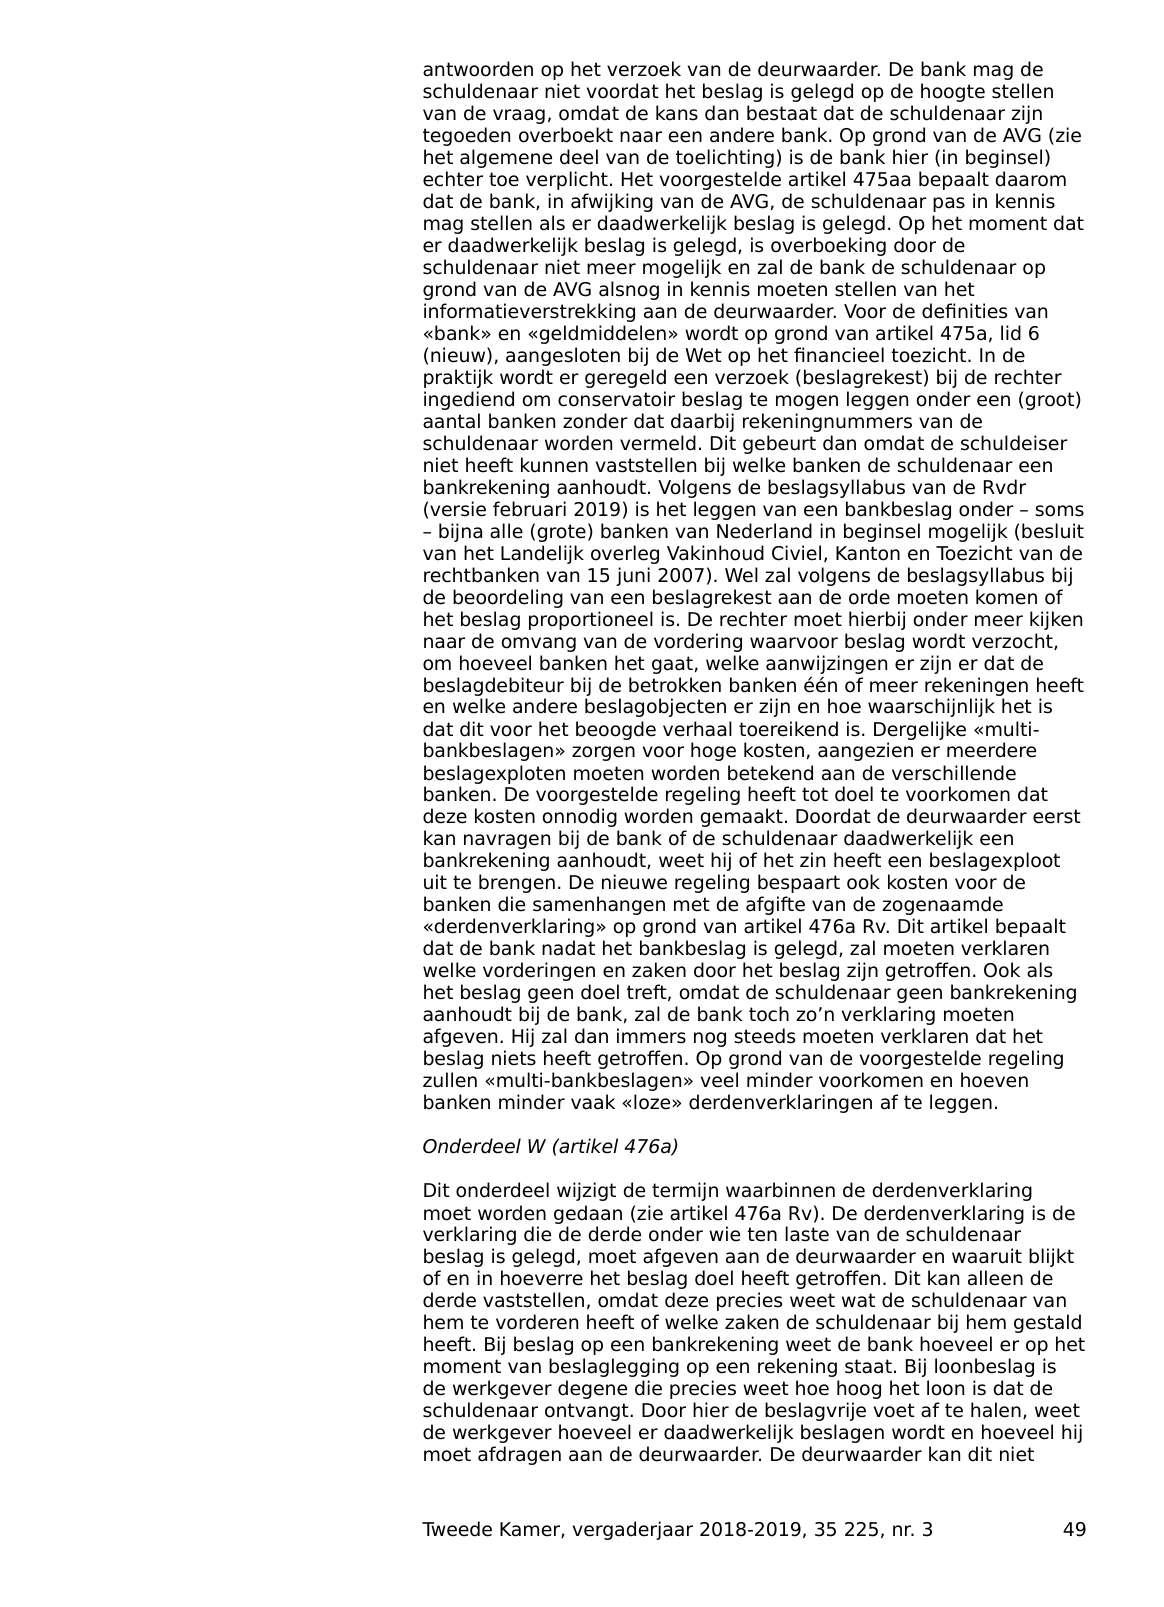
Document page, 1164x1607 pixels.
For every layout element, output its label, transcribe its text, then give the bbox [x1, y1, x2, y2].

text antwoorden op het verzoek van de deurwaarder. De bank mag de schuldenaar niet voordat het beslag is gelegd op de hoogte stellen van de vraag, omdat de kans dan bestaat dat de schuldenaar zijn tegoeden overboekt naar een andere bank. Op grond van de AVG (zie het algemene deel van de toelichting) is de bank hier (in beginsel) echter toe verplicht. Het voorgestelde artikel 475aa bepaalt daarom dat de bank, in afwijking van de AVG, de schuldenaar pas in kennis mag stellen als er daadwerkelijk beslag is gelegd. Op het moment dat er daadwerkelijk beslag is gelegd, is overboeking door de schuldenaar niet meer mogelijk en zal de bank de schuldenaar op grond van de AVG alsnog in kennis moeten stellen van het informatieverstrekking aan de deurwaarder. Voor de definities van «bank» en «geldmiddelen» wordt op grond van artikel 475a, lid 6 (nieuw), aangesloten bij de Wet op het financieel toezicht. In de praktijk wordt er geregeld een verzoek (beslagrekest) bij de rechter ingediend om conservatoir beslag te mogen leggen onder een (groot) aantal banken zonder dat daarbij rekeningnummers van de schuldenaar worden vermeld. Dit gebeurt dan omdat de schuldeiser niet heeft kunnen vaststellen bij welke banken de schuldenaar een bankrekening aanhoudt. Volgens de beslagsyllabus van de Rvdr (versie februari 2019) is het leggen van een bankbeslag onder – soms – bijna alle (grote) banken van Nederland in beginsel mogelijk (besluit van het Landelijk overleg Vakinhoud Civiel, Kanton en Toezicht van de rechtbanken van 15 juni 2007). Wel zal volgens de beslagsyllabus bij de beoordeling van een beslagrekest aan de orde moeten komen of het beslag proportioneel is. De rechter moet hierbij onder meer kijken naar de omvang van de vordering waarvoor beslag wordt verzocht, om hoeveel banken het gaat, welke aanwijzingen er zijn er dat de beslagdebiteur bij de betrokken banken één of meer rekeningen heeft en welke andere beslagobjecten er zijn en hoe waarschijnlijk het is dat dit voor het beoogde verhaal toereikend is. Dergelijke «multi-bankbeslagen» zorgen voor hoge kosten, aangezien er meerdere beslagexploten moeten worden betekend aan de verschillende banken. De voorgestelde regeling heeft tot doel te voorkomen dat deze kosten onnodig worden gemaakt. Doordat de deurwaarder eerst kan navragen bij de bank of de schuldenaar daadwerkelijk een bankrekening aanhoudt, weet hij of het zin heeft een beslagexploot uit te brengen. De nieuwe regeling bespaart ook kosten voor de banken die samenhangen met de afgifte van de zogenaamde «derdenverklaring» op grond van artikel 476a Rv. Dit artikel bepaalt dat de bank nadat het bankbeslag is gelegd, zal moeten verklaren welke vorderingen en zaken door het beslag zijn getroffen. Ook als het beslag geen doel treft, omdat de schuldenaar geen bankrekening aanhoudt bij de bank, zal de bank toch zo’n verklaring moeten afgeven. Hij zal dan immers nog steeds moeten verklaren dat het beslag niets heeft getroffen. Op grond van de voorgestelde regeling zullen «multi-bankbeslagen» veel minder voorkomen en hoeven banken minder vaak «loze» derdenverklaringen af te leggen. [422, 59, 1087, 1114]
subtitle Onderdeel W (artikel 476a) [422, 1136, 1087, 1158]
text Dit onderdeel wijzigt de termijn waarbinnen de derdenverklaring moet worden gedaan (zie artikel 476a Rv). De derdenverklaring is de verklaring die de derde onder wie ten laste van de schuldenaar beslag is gelegd, moet afgeven aan de deurwaarder en waaruit blijkt of en in hoeverre het beslag doel heeft getroffen. Dit kan alleen de derde vaststellen, omdat deze precies weet wat de schuldenaar van hem te vorderen heeft of welke zaken de schuldenaar bij hem gestald heeft. Bij beslag op een bankrekening weet de bank hoeveel er op het moment van beslaglegging op een rekening staat. Bij loonbeslag is de werkgever degene die precies weet hoe hoog het loon is dat de schuldenaar ontvangt. Door hier de beslagvrije voet af te halen, weet de werkgever hoeveel er daadwerkelijk beslagen wordt en hoeveel hij moet afdragen aan de deurwaarder. De deurwaarder kan dit niet [422, 1180, 1087, 1466]
